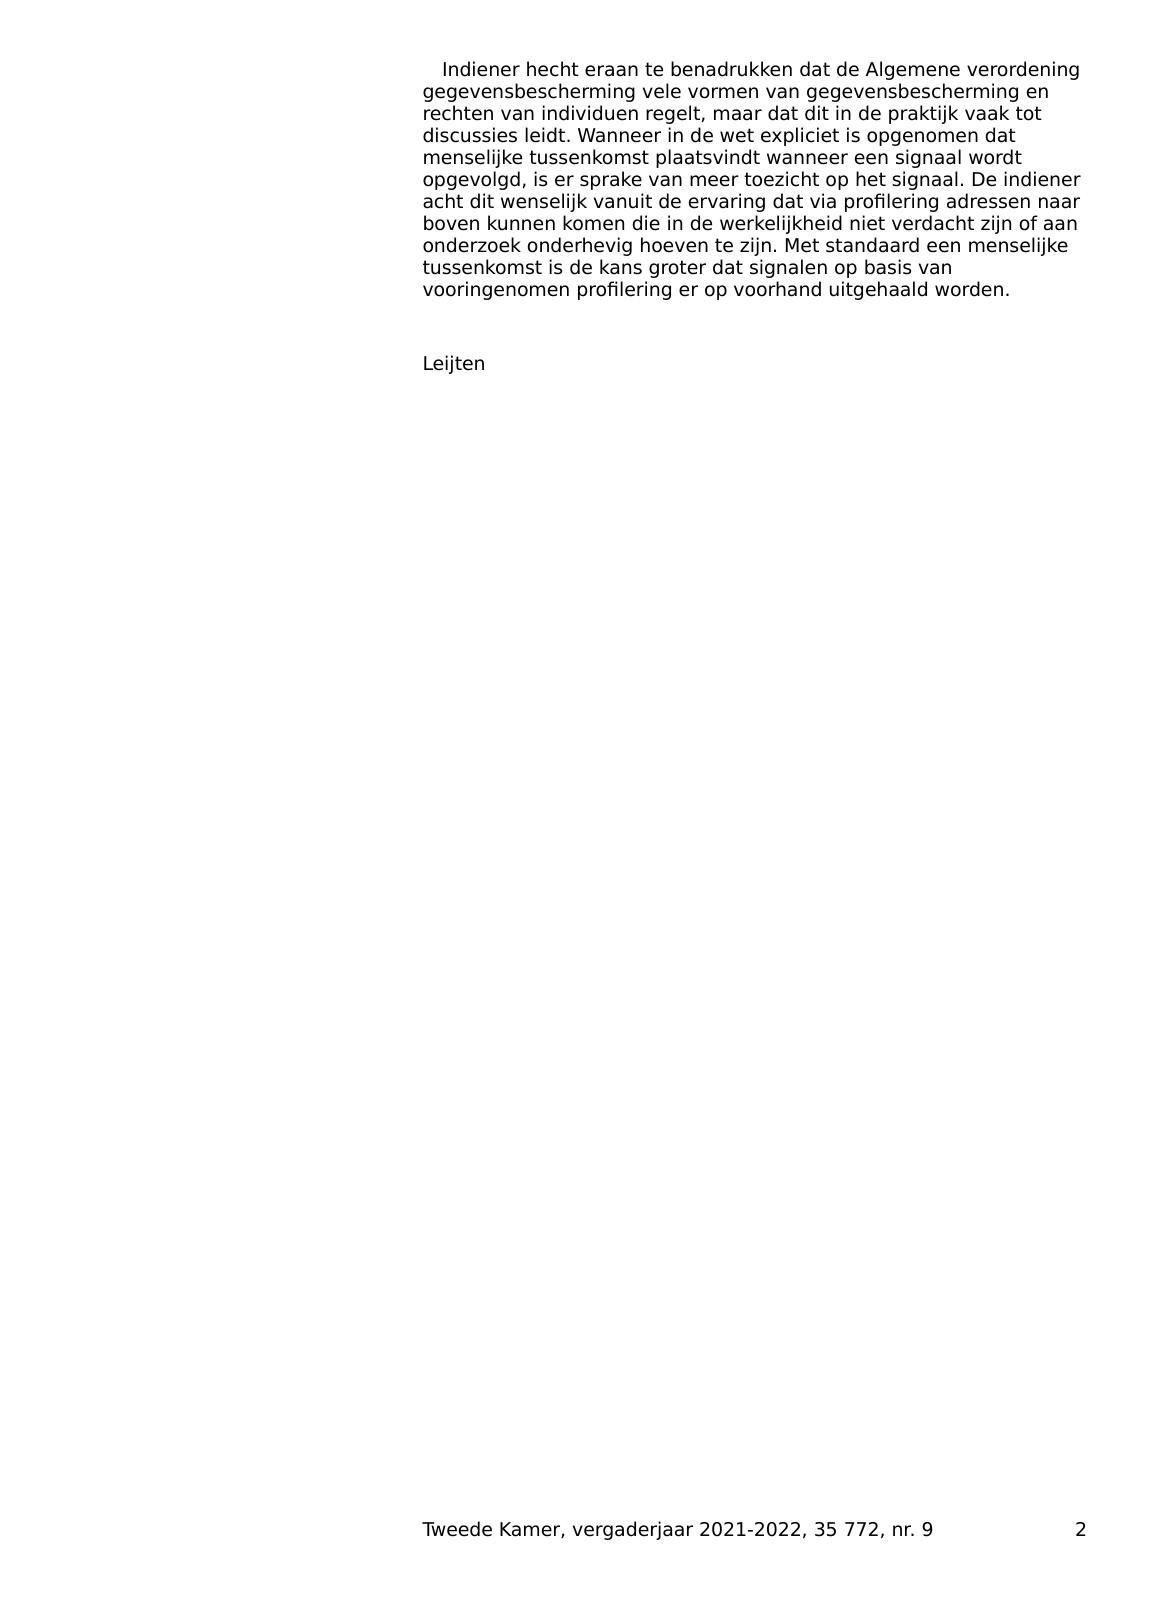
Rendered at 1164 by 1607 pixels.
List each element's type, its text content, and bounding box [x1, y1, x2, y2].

text Leijten [422, 331, 1087, 375]
text Indiener hecht eraan te benadrukken dat de Algemene verordening gegevensbescherming vele vormen van gegevensbescherming en rechten van individuen regelt, maar dat dit in de praktijk vaak tot discussies leidt. Wanneer in de wet expliciet is opgenomen dat menselijke tussenkomst plaatsvindt wanneer een signaal wordt opgevolgd, is er sprake van meer toezicht op het signaal. De indiener acht dit wenselijk vanuit de ervaring dat via profilering adressen naar boven kunnen komen die in de werkelijkheid niet verdacht zijn of aan onderzoek onderhevig hoeven te zijn. Met standaard een menselijke tussenkomst is de kans groter dat signalen op basis van vooringenomen profilering er op voorhand uitgehaald worden. [422, 59, 1087, 301]
